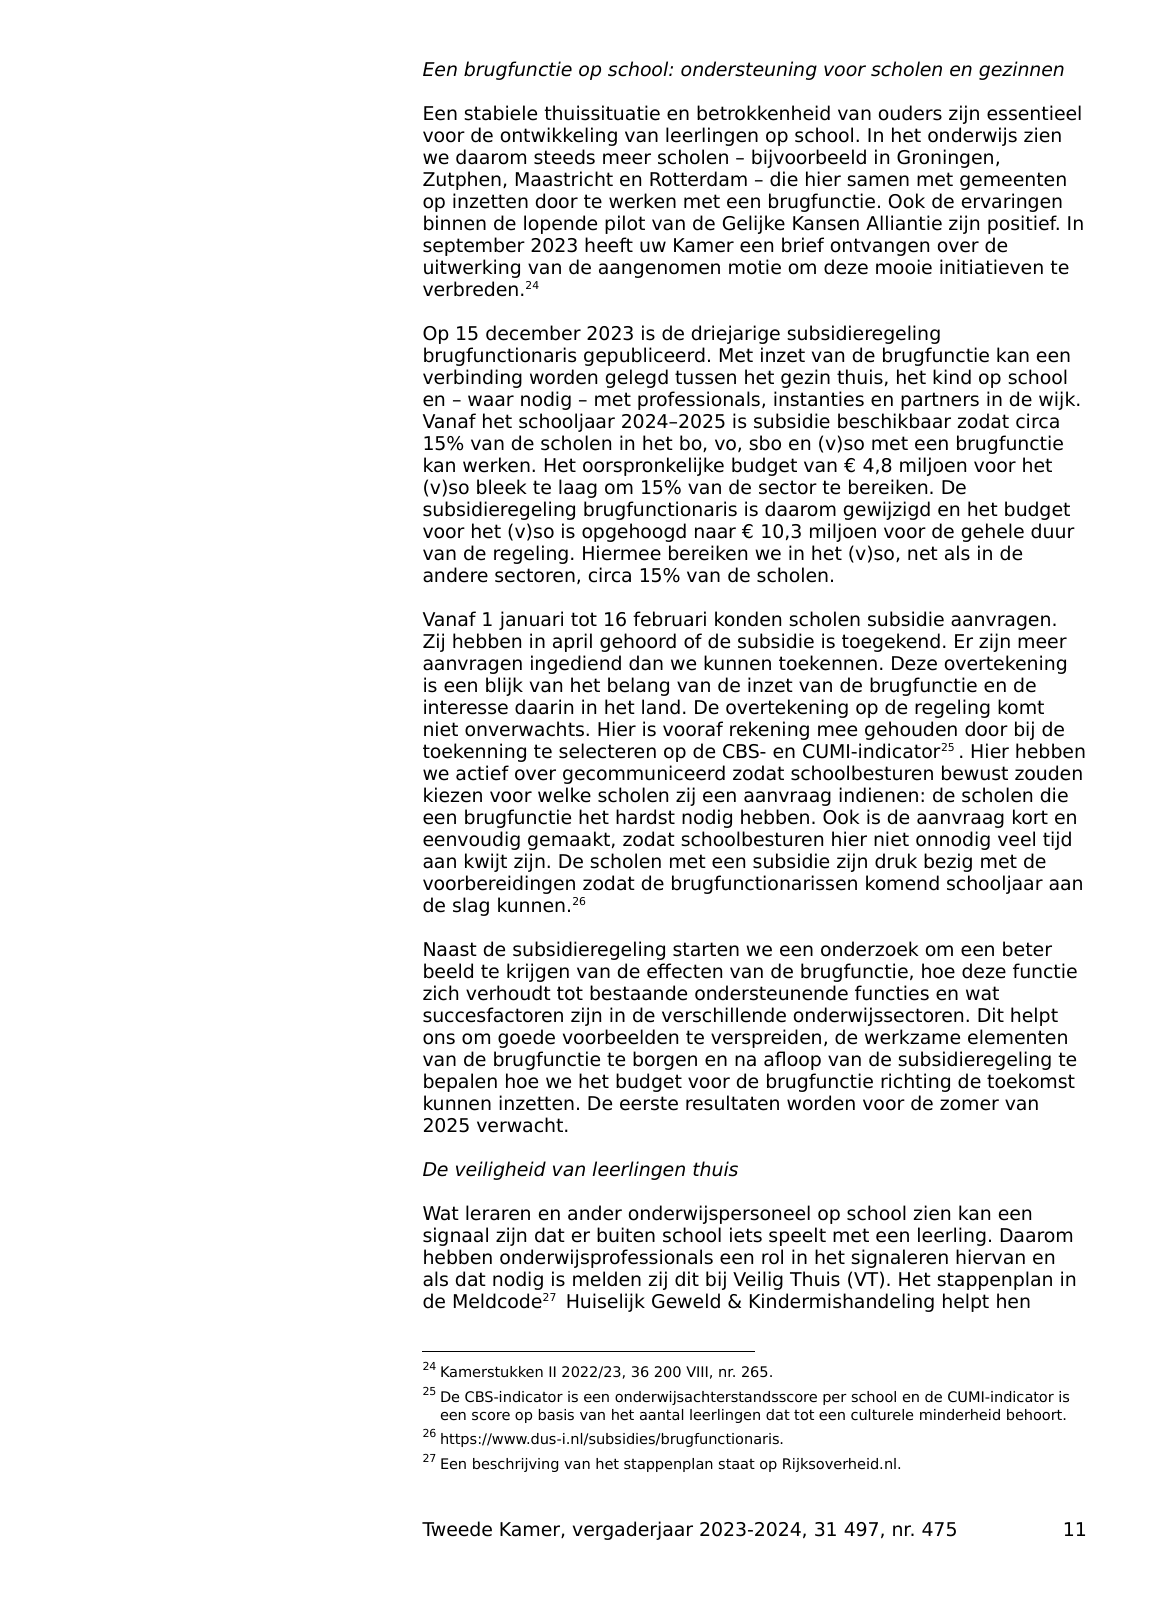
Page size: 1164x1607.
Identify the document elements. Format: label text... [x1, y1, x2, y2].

text Naast de subsidieregeling starten we een onderzoek om een beter beeld te krijgen van de effecten van de brugfunctie, hoe deze functie zich verhoudt tot bestaande ondersteunende functies en wat succesfactoren zijn in de verschillende onderwijssectoren. Dit helpt ons om goede voorbeelden te verspreiden, de werkzame elementen van de brugfunctie te borgen en na afloop van de subsidieregeling te bepalen hoe we het budget voor de brugfunctie richting de toekomst kunnen inzetten. De eerste resultaten worden voor de zomer van 2025 verwacht. [422, 939, 1087, 1137]
subtitle Een brugfunctie op school: ondersteuning voor scholen en gezinnen [422, 59, 1087, 81]
text Een stabiele thuissituatie en betrokkenheid van ouders zijn essentieel voor de ontwikkeling van leerlingen op school. In het onderwijs zien we daarom steeds meer scholen – bijvoorbeeld in Groningen, Zutphen, Maastricht en Rotterdam – die hier samen met gemeenten op inzetten door te werken met een brugfunctie. Ook de ervaringen binnen de lopende pilot van de Gelijke Kansen Alliantie zijn positief. In september 2023 heeft uw Kamer een brief ontvangen over de uitwerking van de aangenomen motie om deze mooie initiatieven te verbreden. [422, 103, 1087, 301]
text Vanaf 1 januari tot 16 februari konden scholen subsidie aanvragen. Zij hebben in april gehoord of de subsidie is toegekend. Er zijn meer aanvragen ingediend dan we kunnen toekennen. Deze overtekening is een blijk van het belang van de inzet van de brugfunctie en de interesse daarin in het land. De overtekening op de regeling komt niet onverwachts. Hier is vooraf rekening mee gehouden door bij de toekenning te selecteren op de CBS- en CUMI-indicator. Hier hebben we actief over gecommuniceerd zodat schoolbesturen bewust zouden kiezen voor welke scholen zij een aanvraag indienen: de scholen die een brugfunctie het hardst nodig hebben. Ook is de aanvraag kort en eenvoudig gemaakt, zodat schoolbesturen hier niet onnodig veel tijd aan kwijt zijn. De scholen met een subsidie zijn druk bezig met de voorbereidingen zodat de brugfunctionarissen komend schooljaar aan de slag kunnen. [422, 609, 1087, 917]
text De CBS-indicator is een onderwijsachterstandsscore per school en de CUMI-indicator is een score op basis van het aantal leerlingen dat tot een culturele minderheid behoort. [422, 1385, 1087, 1424]
text Op 15 december 2023 is de driejarige subsidieregeling brugfunctionaris gepubliceerd. Met inzet van de brugfunctie kan een verbinding worden gelegd tussen het gezin thuis, het kind op school en – waar nodig – met professionals, instanties en partners in de wijk. Vanaf het schooljaar 2024–2025 is subsidie beschikbaar zodat circa 15% van de scholen in het bo, vo, sbo en (v)so met een brugfunctie kan werken. Het oorspronkelijke budget van € 4,8 miljoen voor het (v)so bleek te laag om 15% van de sector te bereiken. De subsidieregeling brugfunctionaris is daarom gewijzigd en het budget voor het (v)so is opgehoogd naar € 10,3 miljoen voor de gehele duur van de regeling. Hiermee bereiken we in het (v)so, net als in de andere sectoren, circa 15% van de scholen. [422, 323, 1087, 587]
text Kamerstukken II 2022/23, 36 200 VIII, nr. 265. [422, 1360, 1087, 1382]
text Wat leraren en ander onderwijspersoneel op school zien kan een signaal zijn dat er buiten school iets speelt met een leerling. Daarom hebben onderwijsprofessionals een rol in het signaleren hiervan en als dat nodig is melden zij dit bij Veilig Thuis (VT). Het stappenplan in de Meldcode Huiselijk Geweld & Kindermishandeling helpt hen [422, 1203, 1087, 1313]
text https://www.dus-i.nl/subsidies/brugfunctionaris. [422, 1427, 1087, 1449]
text Een beschrijving van het stappenplan staat op Rijksoverheid.nl. [422, 1452, 1087, 1474]
subtitle De veiligheid van leerlingen thuis [422, 1159, 1087, 1181]
